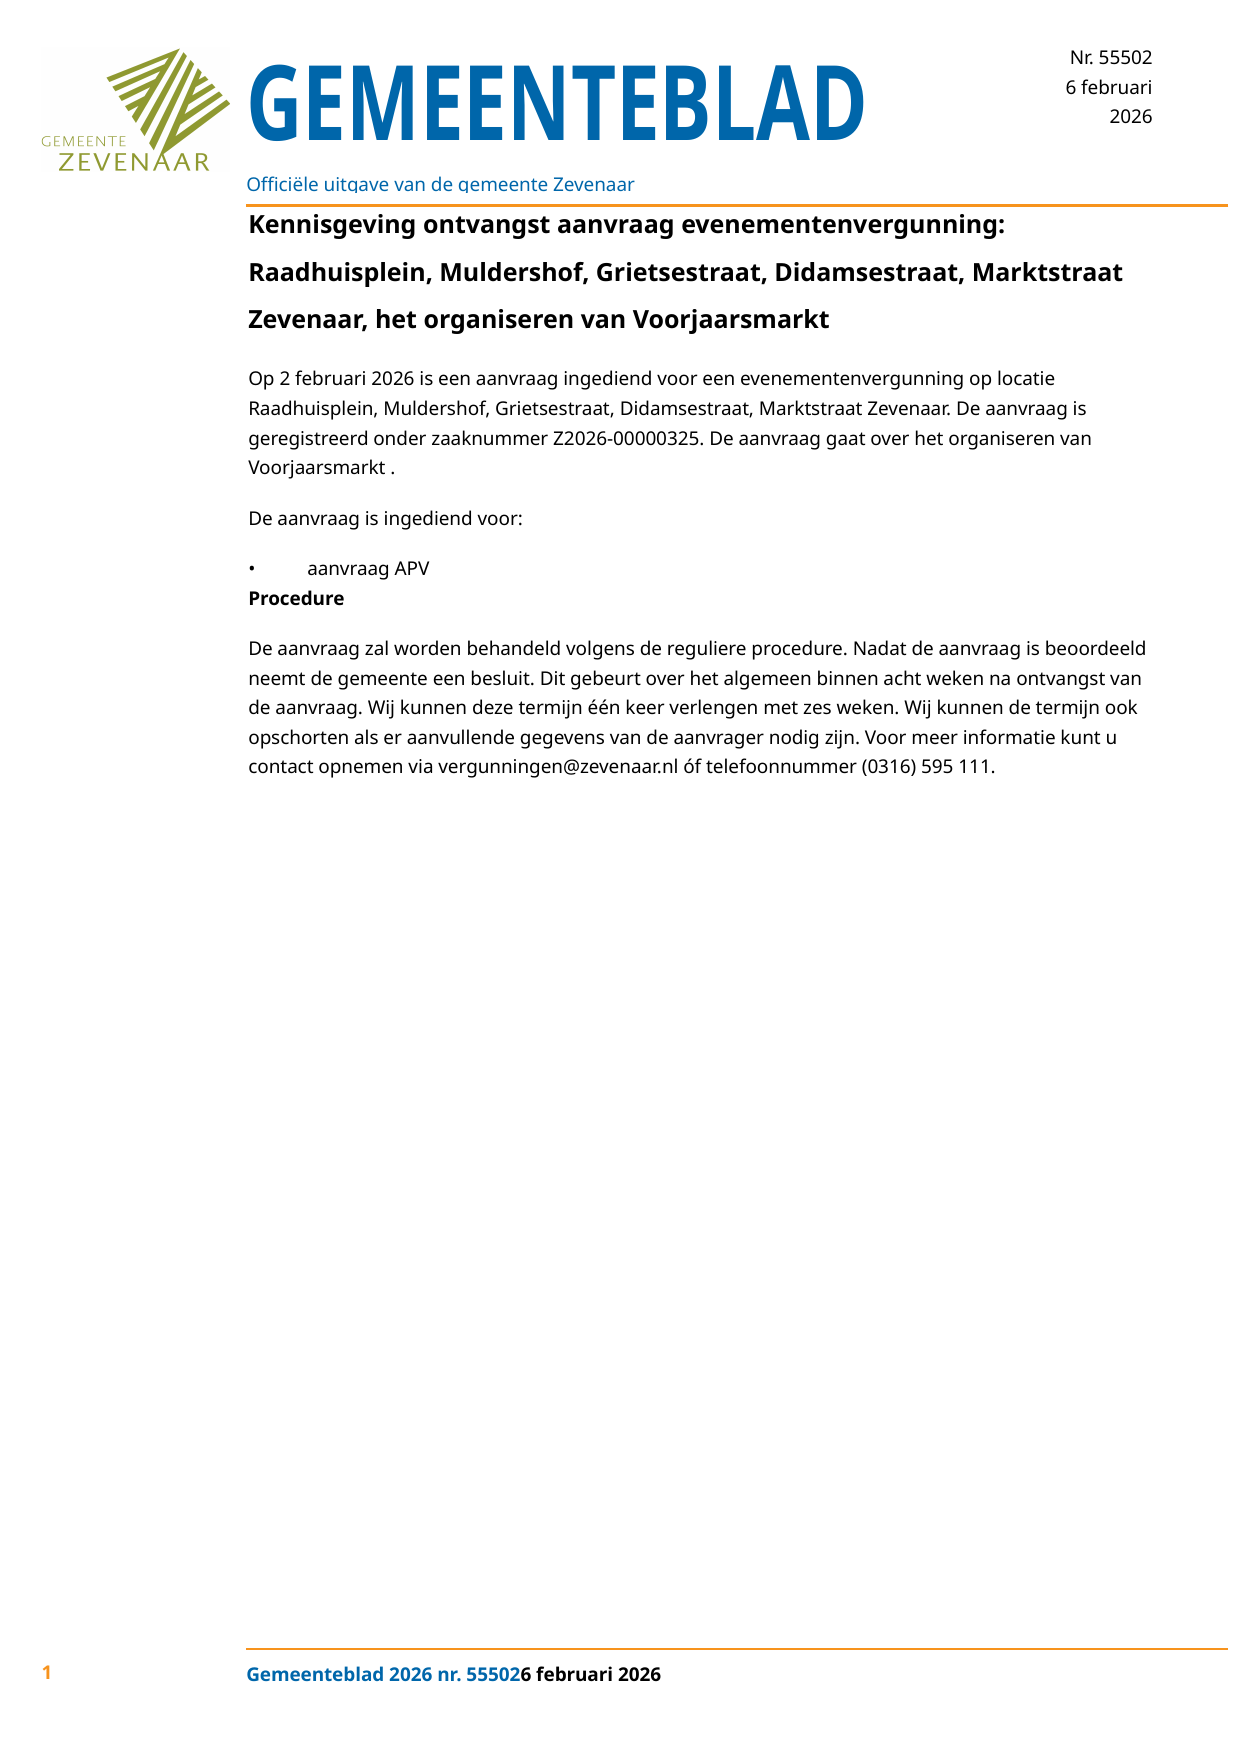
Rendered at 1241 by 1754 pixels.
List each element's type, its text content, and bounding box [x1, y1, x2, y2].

text Kennisgeving ontvangst aanvraag evenementenvergunning: Raadhuisplein, Muldershof, Grietsestraat, Didamsestraat, Marktstraat Zevenaar, het organiseren van Voorjaarsmarkt [248, 207, 1152, 336]
text Procedure [248, 585, 1152, 610]
text De aanvraag zal worden behandeld volgens de reguliere procedure. Nadat de aanvraag is beoordeeld neemt de gemeente een besluit. Dit gebeurt over het algemeen binnen acht weken na ontvangst van de aanvraag. Wij kunnen deze termijn één keer verlengen met zes weken. Wij kunnen de termijn ook opschorten als er aanvullende gegevens van de aanvrager nodig zijn. Voor meer informatie kunt u contact opnemen via vergunningen@zevenaar.nl óf telefoonnummer (0316) 595 111. [248, 635, 1152, 779]
list aanvraag APV [248, 555, 1152, 581]
picture [41, 47, 231, 172]
text De aanvraag is ingediend voor: [248, 505, 1152, 530]
text Op 2 februari 2026 is een aanvraag ingediend voor een evenementenvergunning op locatie Raadhuisplein, Muldershof, Grietsestraat, Didamsestraat, Marktstraat Zevenaar. De aanvraag is geregistreerd onder zaaknummer Z2026-00000325. De aanvraag gaat over het organiseren van Voorjaarsmarkt . [248, 366, 1152, 480]
